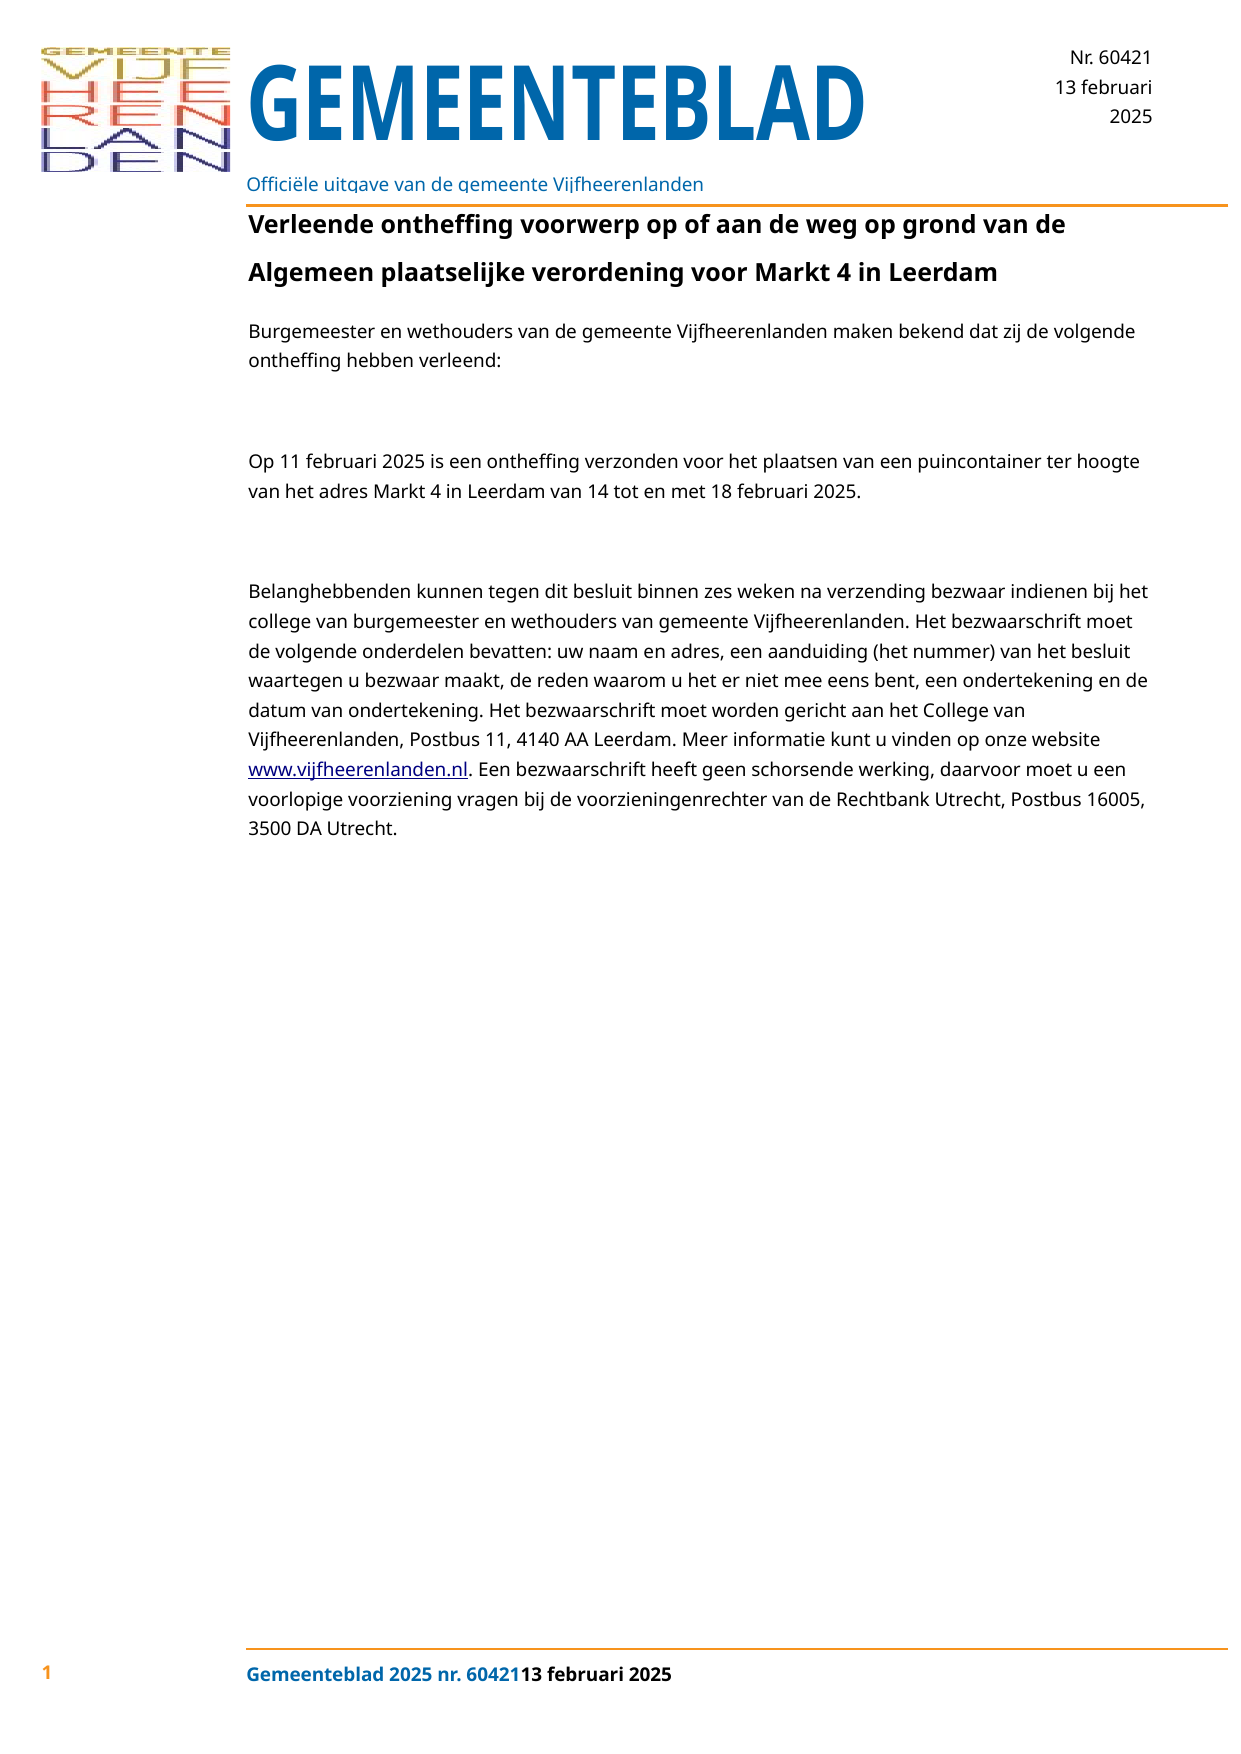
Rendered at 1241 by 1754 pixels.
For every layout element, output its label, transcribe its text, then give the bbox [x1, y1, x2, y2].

text Belanghebbenden kunnen tegen dit besluit binnen zes weken na verzending bezwaar indienen bij het college van burgemeester en wethouders van gemeente Vijfheerenlanden. Het bezwaarschrift moet de volgende onderdelen bevatten: uw naam en adres, een aanduiding (het nummer) van het besluit waartegen u bezwaar maakt, de reden waarom u het er niet mee eens bent, een ondertekening en de datum van ondertekening. Het bezwaarschrift moet worden gericht aan het College van Vijfheerenlanden, Postbus 11, 4140 AA Leerdam. Meer informatie kunt u vinden op onze website www.vijfheerenlanden.nl. Een bezwaarschrift heeft geen schorsende werking, daarvoor moet u een voorlopige voorziening vragen bij de voorzieningenrechter van de Rechtbank Utrecht, Postbus 16005, 3500 DA Utrecht. [248, 579, 1152, 841]
text Verleende ontheffing voorwerp op of aan de weg op grond van de Algemeen plaatselijke verordening voor Markt 4 in Leerdam [248, 207, 1152, 288]
text Op 11 februari 2025 is een ontheffing verzonden voor het plaatsen van een puincontainer ter hoogte van het adres Markt 4 in Leerdam van 14 tot en met 18 februari 2025. [248, 448, 1152, 504]
text Burgemeester en wethouders van de gemeente Vijfheerenlanden maken bekend dat zij de volgende ontheffing hebben verleend: [248, 318, 1152, 373]
picture [41, 47, 231, 172]
